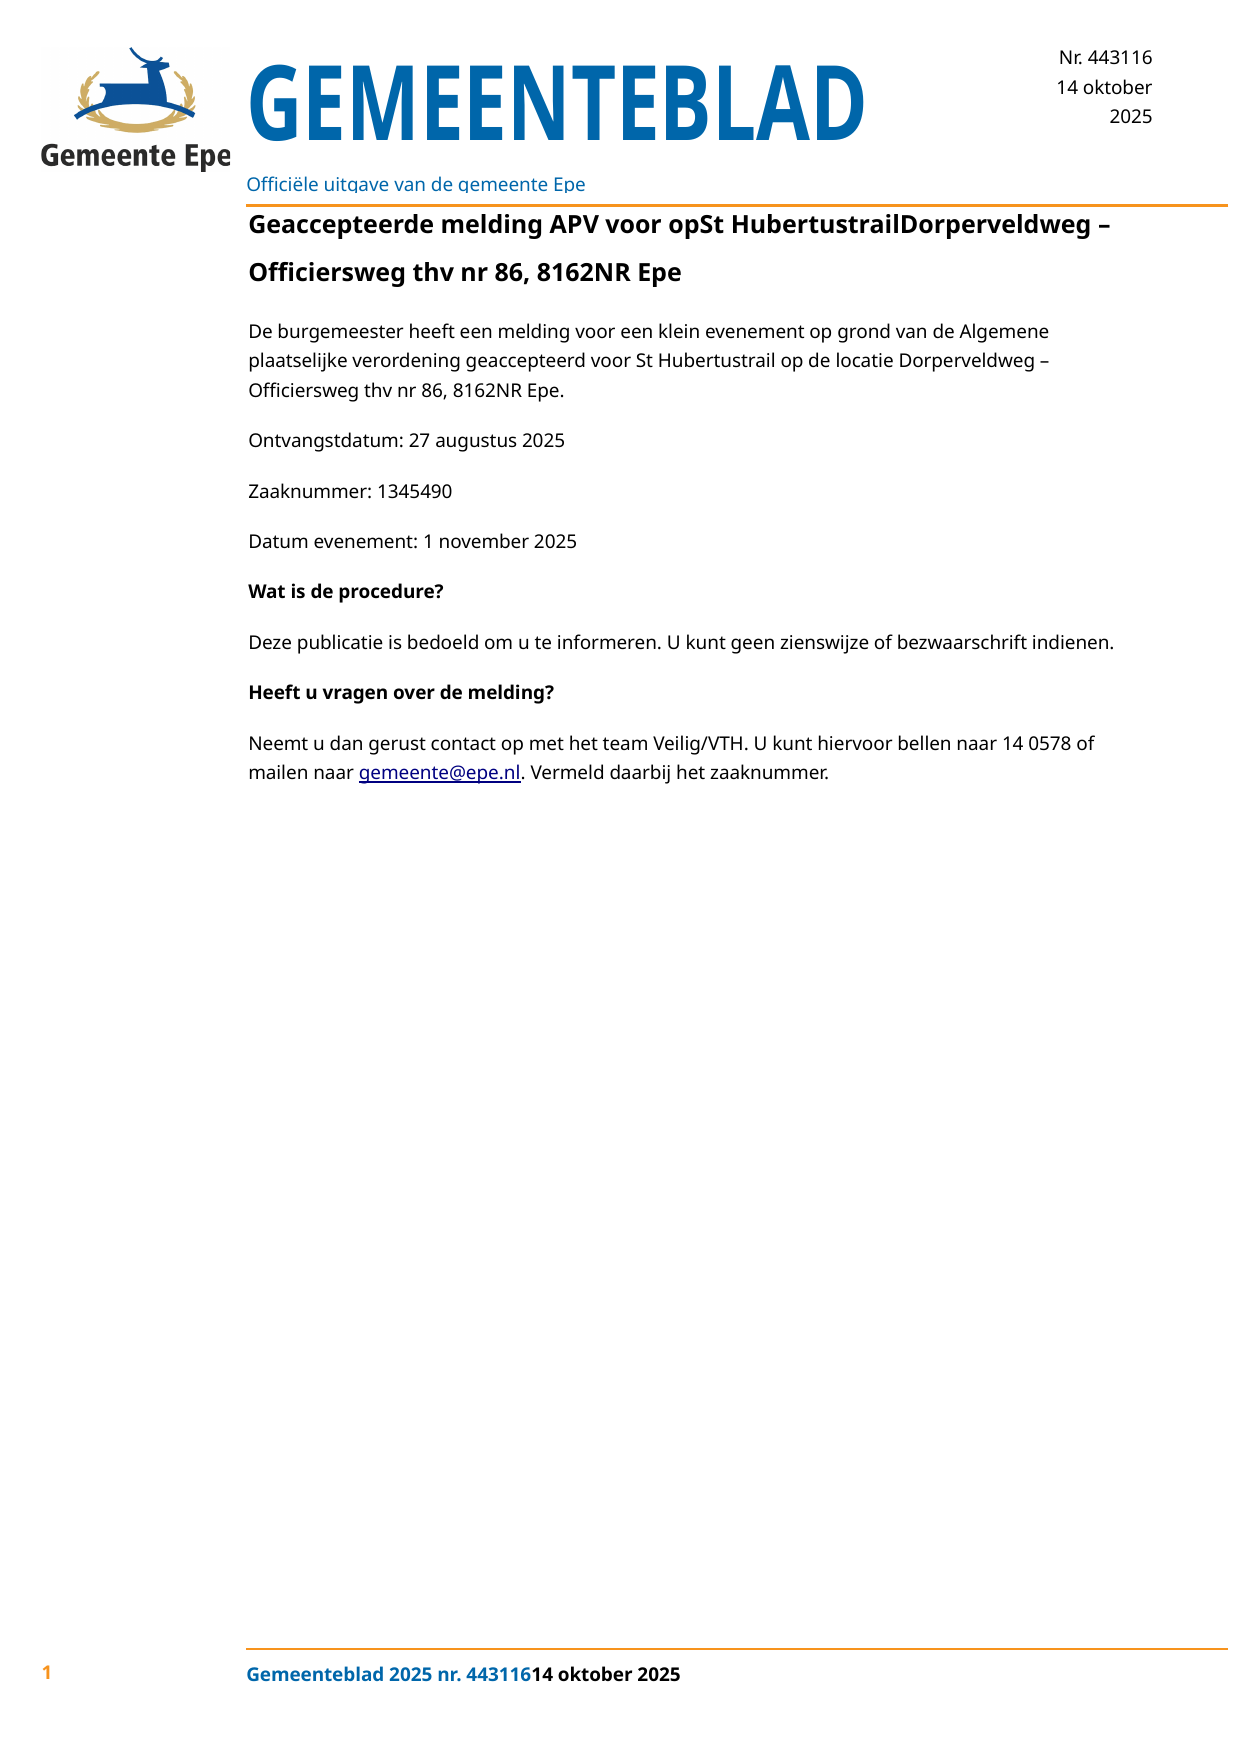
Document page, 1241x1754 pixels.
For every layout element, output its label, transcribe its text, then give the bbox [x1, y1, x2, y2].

text Datum evenement: 1 november 2025 [248, 528, 1152, 554]
text Deze publicatie is bedoeld om u te informeren. U kunt geen zienswijze of bezwaarschrift indienen. [248, 629, 1152, 655]
text Wat is de procedure? [248, 579, 1152, 604]
picture [41, 47, 231, 172]
text De burgemeester heeft een melding voor een klein evenement op grond van de Algemene plaatselijke verordening geaccepteerd voor St Hubertustrail op de locatie Dorperveldweg – Officiersweg thv nr 86, 8162NR Epe. [248, 318, 1152, 403]
text Heeft u vragen over de melding? [248, 679, 1152, 705]
text Ontvangstdatum: 27 augustus 2025 [248, 427, 1152, 453]
text Neemt u dan gerust contact op met het team Veilig/VTH. U kunt hiervoor bellen naar 14 0578 of mailen naar gemeente@epe.nl. Vermeld daarbij het zaaknummer. [248, 730, 1152, 785]
text Zaaknummer: 1345490 [248, 478, 1152, 504]
text Geaccepteerde melding APV voor opSt HubertustrailDorperveldweg – Officiersweg thv nr 86, 8162NR Epe [248, 207, 1152, 288]
